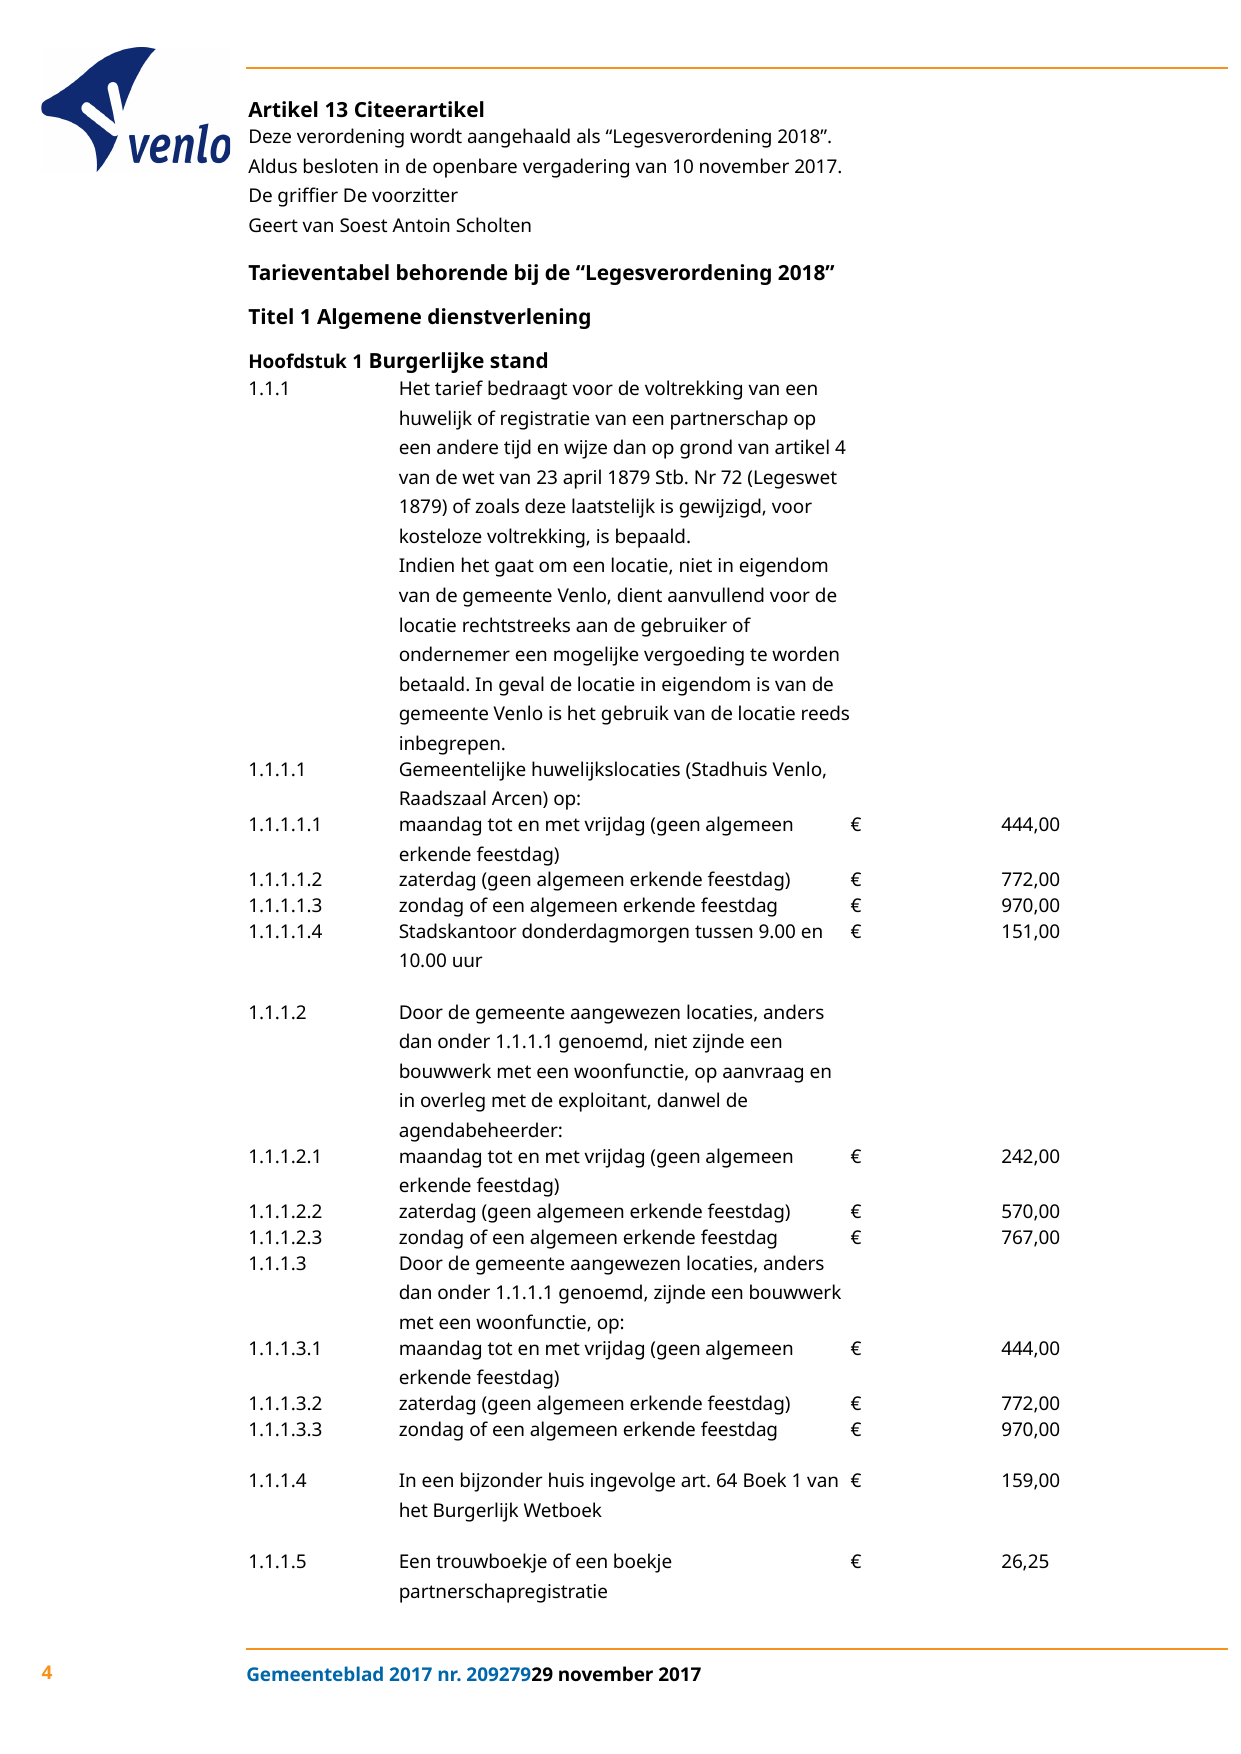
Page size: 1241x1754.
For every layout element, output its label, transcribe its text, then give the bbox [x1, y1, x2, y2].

table_cell 772,00 [1001, 866, 1152, 892]
table_cell € [850, 866, 1001, 892]
table_cell 1.1.1.2.1 [248, 1143, 398, 1198]
table_cell [1001, 999, 1152, 1143]
table_cell 1.1.1.4 [248, 1467, 398, 1522]
table_cell 1.1.1.3.3 [248, 1416, 398, 1441]
table_cell [1001, 756, 1152, 811]
table_cell [399, 973, 850, 999]
table_header Het tarief bedraagt voor de voltrekking van een huwelijk of registratie van een partnerschap op een andere tijd en wijze dan op grond van artikel 4 van de wet van 23 april 1879 Stb. Nr 72 (Legeswet 1879) of zoals deze laatstelijk is gewijzigd, voor kosteloze voltrekking, is bepaald. Indien het gaat om een locatie, niet in eigendom van de gemeente Venlo, dient aanvullend voor de locatie rechtstreeks aan de gebruiker of ondernemer een mogelijke vergoeding te worden betaald. In geval de locatie in eigendom is van de gemeente Venlo is het gebruik van de locatie reeds inbegrepen. [399, 375, 850, 756]
table_header 1.1.1 [248, 375, 398, 756]
table_cell 26,25 [1001, 1548, 1152, 1603]
table_cell [399, 1441, 850, 1467]
table_cell [1001, 973, 1152, 999]
text Hoofdstuk 1 Burgerlijke stand [248, 347, 1152, 375]
table_cell Een trouwboekje of een boekje partnerschapregistratie [399, 1548, 850, 1603]
table_cell 1.1.1.5 [248, 1548, 398, 1603]
table_cell € [850, 1548, 1001, 1603]
table_cell 1.1.1.2.3 [248, 1224, 398, 1250]
table_cell € [850, 1390, 1001, 1416]
table_cell 242,00 [1001, 1143, 1152, 1198]
table_cell 970,00 [1001, 892, 1152, 918]
table_cell € [850, 918, 1001, 973]
table_cell zaterdag (geen algemeen erkende feestdag) [399, 1390, 850, 1416]
table_cell [850, 973, 1001, 999]
table_cell Gemeentelijke huwelijkslocaties (Stadhuis Venlo, Raadszaal Arcen) op: [399, 756, 850, 811]
table_cell 1.1.1.3 [248, 1250, 398, 1335]
table_cell [850, 756, 1001, 811]
table_cell [248, 1441, 398, 1467]
table_cell maandag tot en met vrijdag (geen algemeen erkende feestdag) [399, 1143, 850, 1198]
table_cell zaterdag (geen algemeen erkende feestdag) [399, 866, 850, 892]
table_cell [248, 1523, 398, 1548]
table_cell [850, 1250, 1001, 1335]
table_cell € [850, 1143, 1001, 1198]
table_header [1001, 375, 1152, 756]
table_cell € [850, 892, 1001, 918]
table_cell Door de gemeente aangewezen locaties, anders dan onder 1.1.1.1 genoemd, niet zijnde een bouwwerk met een woonfunctie, op aanvraag en in overleg met de exploitant, danwel de agendabeheerder: [399, 999, 850, 1143]
table_cell 570,00 [1001, 1198, 1152, 1224]
text Geert van Soest Antoin Scholten [248, 212, 1152, 238]
table_cell 970,00 [1001, 1416, 1152, 1441]
table_cell 1.1.1.1 [248, 756, 398, 811]
table_cell [850, 999, 1001, 1143]
table_cell 1.1.1.2.2 [248, 1198, 398, 1224]
table_cell maandag tot en met vrijdag (geen algemeen erkende feestdag) [399, 1335, 850, 1390]
text Aldus besloten in de openbare vergadering van 10 november 2017. [248, 153, 1152, 178]
table_header [850, 375, 1001, 756]
table_cell € [850, 1335, 1001, 1390]
table_cell 767,00 [1001, 1224, 1152, 1250]
table_cell 1.1.1.3.2 [248, 1390, 398, 1416]
table_cell 444,00 [1001, 811, 1152, 866]
table_cell zaterdag (geen algemeen erkende feestdag) [399, 1198, 850, 1224]
table_cell 1.1.1.1.4 [248, 918, 398, 973]
table_cell [248, 973, 398, 999]
table_cell [1001, 1441, 1152, 1467]
table_cell € [850, 1198, 1001, 1224]
table_cell 1.1.1.1.2 [248, 866, 398, 892]
table_cell Stadskantoor donderdagmorgen tussen 9.00 en 10.00 uur [399, 918, 850, 973]
table_cell [1001, 1523, 1152, 1548]
table_cell [850, 1441, 1001, 1467]
table_cell zondag of een algemeen erkende feestdag [399, 1224, 850, 1250]
table_cell Door de gemeente aangewezen locaties, anders dan onder 1.1.1.1 genoemd, zijnde een bouwwerk met een woonfunctie, op: [399, 1250, 850, 1335]
table_cell 1.1.1.2 [248, 999, 398, 1143]
table_cell 444,00 [1001, 1335, 1152, 1390]
table_cell € [850, 1416, 1001, 1441]
text Deze verordening wordt aangehaald als “Legesverordening 2018”. [248, 123, 1152, 149]
table_cell [399, 1523, 850, 1548]
table_cell 159,00 [1001, 1467, 1152, 1522]
picture [41, 47, 231, 172]
table_cell [850, 1523, 1001, 1548]
table_cell € [850, 1224, 1001, 1250]
text Titel 1 Algemene dienstverlening [248, 302, 1152, 331]
table_cell 1.1.1.3.1 [248, 1335, 398, 1390]
table_cell 151,00 [1001, 918, 1152, 973]
text Tarieventabel behorende bij de “Legesverordening 2018” [248, 258, 1152, 286]
table_cell In een bijzonder huis ingevolge art. 64 Boek 1 van het Burgerlijk Wetboek [399, 1467, 850, 1522]
table_cell 772,00 [1001, 1390, 1152, 1416]
table_cell zondag of een algemeen erkende feestdag [399, 892, 850, 918]
table_cell zondag of een algemeen erkende feestdag [399, 1416, 850, 1441]
text Artikel 13 Citeerartikel [248, 95, 1152, 123]
table_cell maandag tot en met vrijdag (geen algemeen erkende feestdag) [399, 811, 850, 866]
table_cell € [850, 1467, 1001, 1522]
text De griffier De voorzitter [248, 182, 1152, 208]
table_cell [1001, 1250, 1152, 1335]
table_cell 1.1.1.1.1 [248, 811, 398, 866]
table_cell € [850, 811, 1001, 866]
table_cell 1.1.1.1.3 [248, 892, 398, 918]
